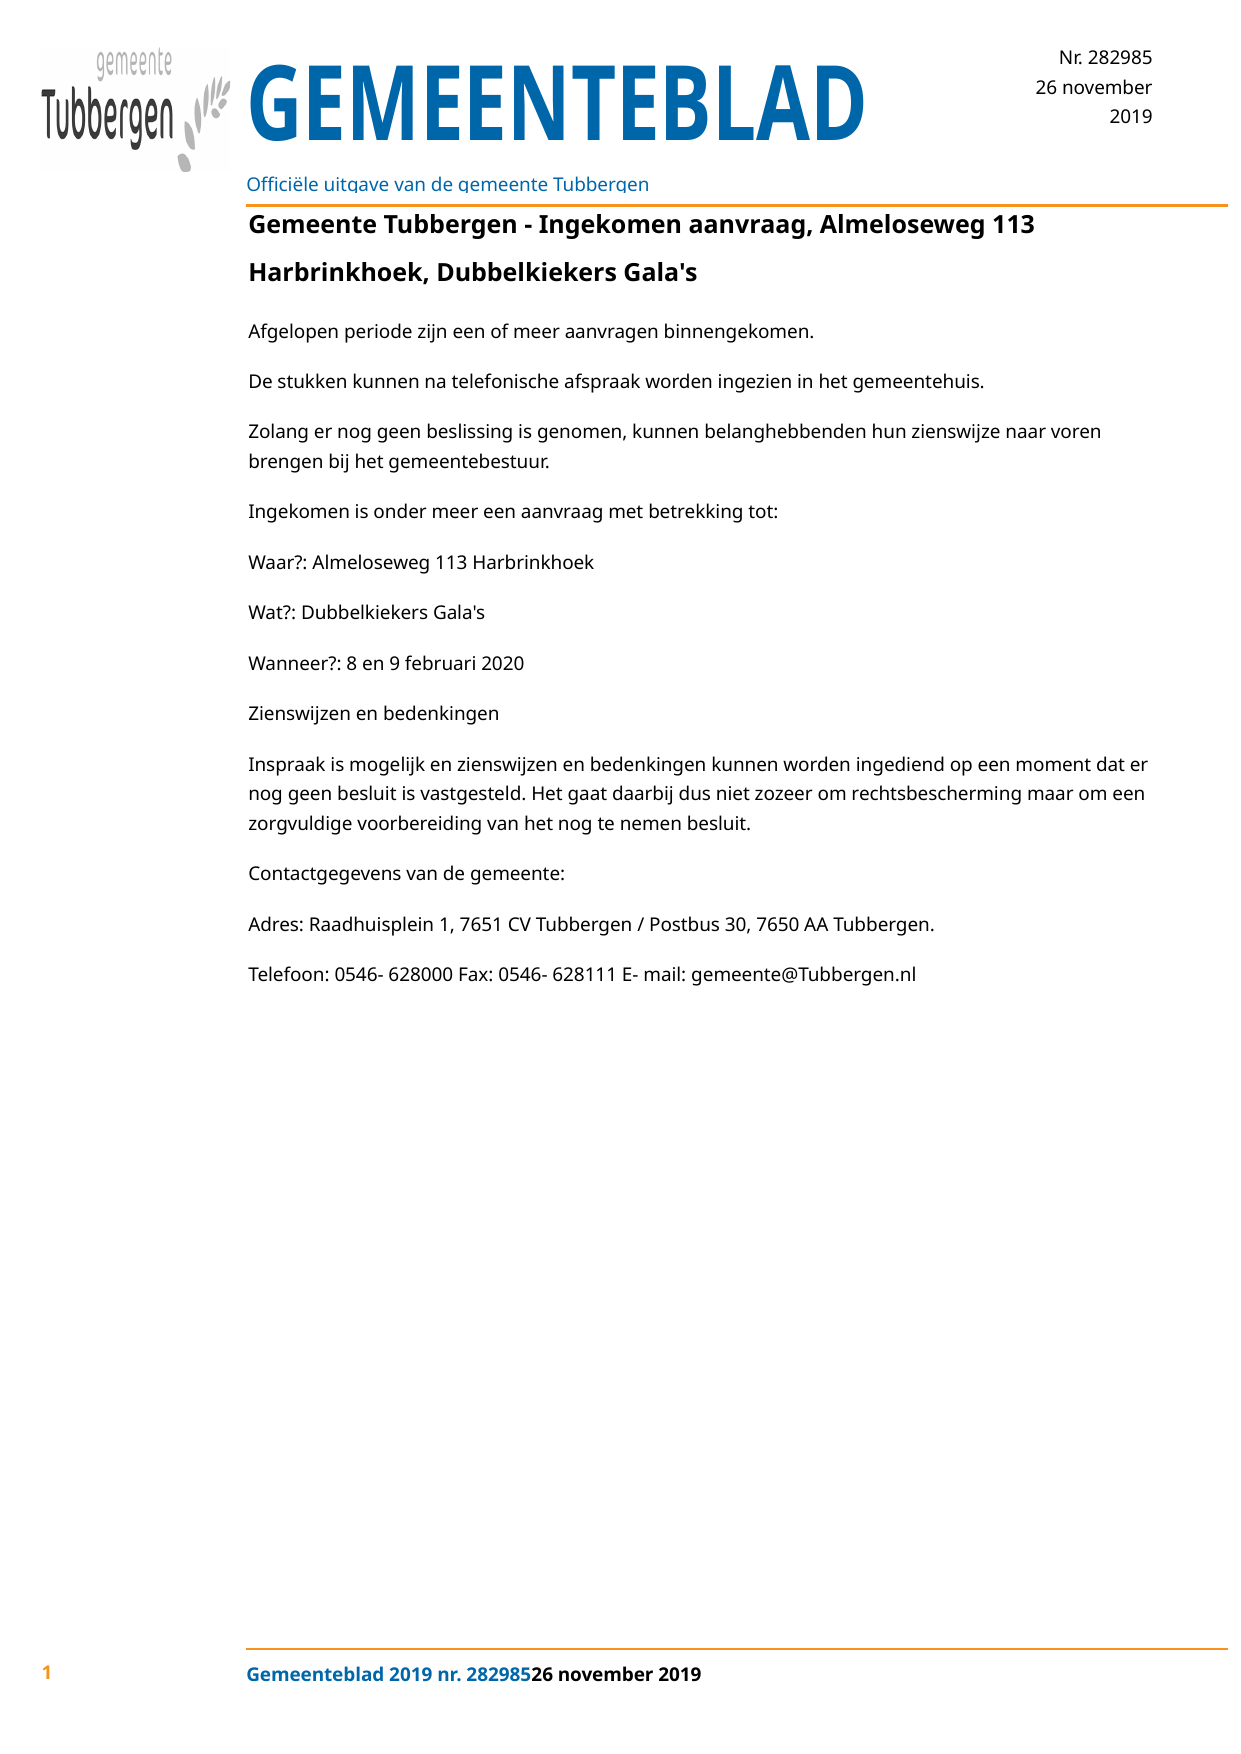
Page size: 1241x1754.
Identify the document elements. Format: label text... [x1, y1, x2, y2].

text Gemeente Tubbergen - Ingekomen aanvraag, Almeloseweg 113 Harbrinkhoek, Dubbelkiekers Gala's [248, 207, 1152, 288]
text Afgelopen periode zijn een of meer aanvragen binnengekomen. [248, 318, 1152, 344]
text Zolang er nog geen beslissing is genomen, kunnen belanghebbenden hun zienswijze naar voren brengen bij het gemeentebestuur. [248, 419, 1152, 474]
text Wat?: Dubbelkiekers Gala's [248, 599, 1152, 625]
text Contactgegevens van de gemeente: [248, 860, 1152, 886]
text Ingekomen is onder meer een aanvraag met betrekking tot: [248, 499, 1152, 524]
text Zienswijzen en bedenkingen [248, 700, 1152, 726]
text Waar?: Almeloseweg 113 Harbrinkhoek [248, 549, 1152, 575]
text De stukken kunnen na telefonische afspraak worden ingezien in het gemeentehuis. [248, 368, 1152, 394]
text Inspraak is mogelijk en zienswijzen en bedenkingen kunnen worden ingediend op een moment dat er nog geen besluit is vastgesteld. Het gaat daarbij dus niet zozeer om rechtsbescherming maar om een zorgvuldige voorbereiding van het nog te nemen besluit. [248, 751, 1152, 836]
text Wanneer?: 8 en 9 februari 2020 [248, 650, 1152, 676]
text Telefoon: 0546- 628000 Fax: 0546- 628111 E- mail: gemeente@Tubbergen.nl [248, 961, 1152, 987]
text Adres: Raadhuisplein 1, 7651 CV Tubbergen / Postbus 30, 7650 AA Tubbergen. [248, 911, 1152, 937]
picture [41, 47, 231, 172]
